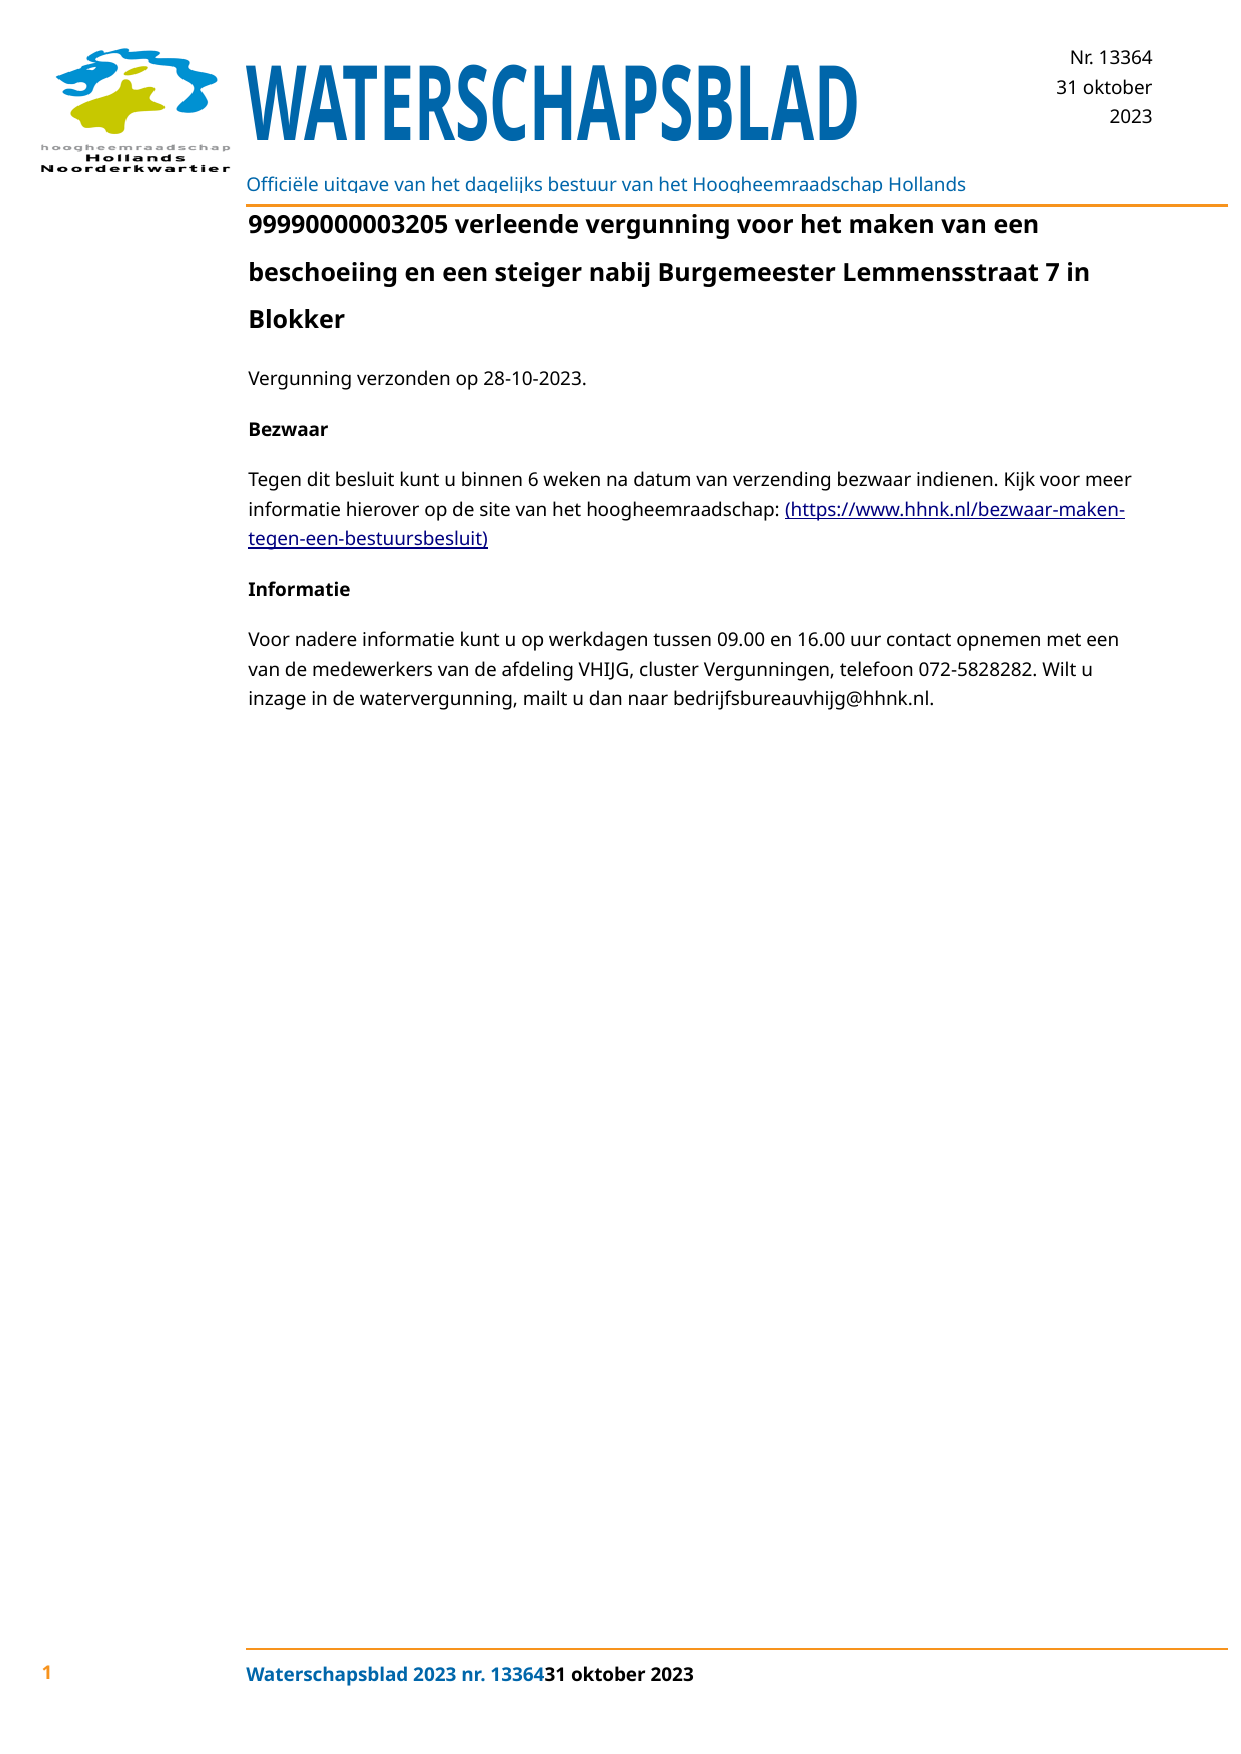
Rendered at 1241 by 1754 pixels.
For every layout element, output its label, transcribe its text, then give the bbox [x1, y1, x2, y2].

text 99990000003205 verleende vergunning voor het maken van een beschoeiing en een steiger nabij Burgemeester Lemmensstraat 7 in Blokker [248, 207, 1152, 336]
text Bezwaar [248, 416, 1152, 442]
text Informatie [248, 576, 1152, 602]
text Vergunning verzonden op 28-10-2023. [248, 366, 1152, 391]
text Tegen dit besluit kunt u binnen 6 weken na datum van verzending bezwaar indienen. Kijk voor meer informatie hierover op de site van het hoogheemraadschap: (https://www.hhnk.nl/bezwaar-maken-tegen-een-bestuursbesluit) [248, 466, 1152, 551]
text Voor nadere informatie kunt u op werkdagen tussen 09.00 en 16.00 uur contact opnemen met een van de medewerkers van de afdeling VHIJG, cluster Vergunningen, telefoon 072-5828282. Wilt u inzage in de watervergunning, mailt u dan naar bedrijfsbureauvhijg@hhnk.nl. [248, 626, 1152, 711]
picture [41, 47, 231, 172]
